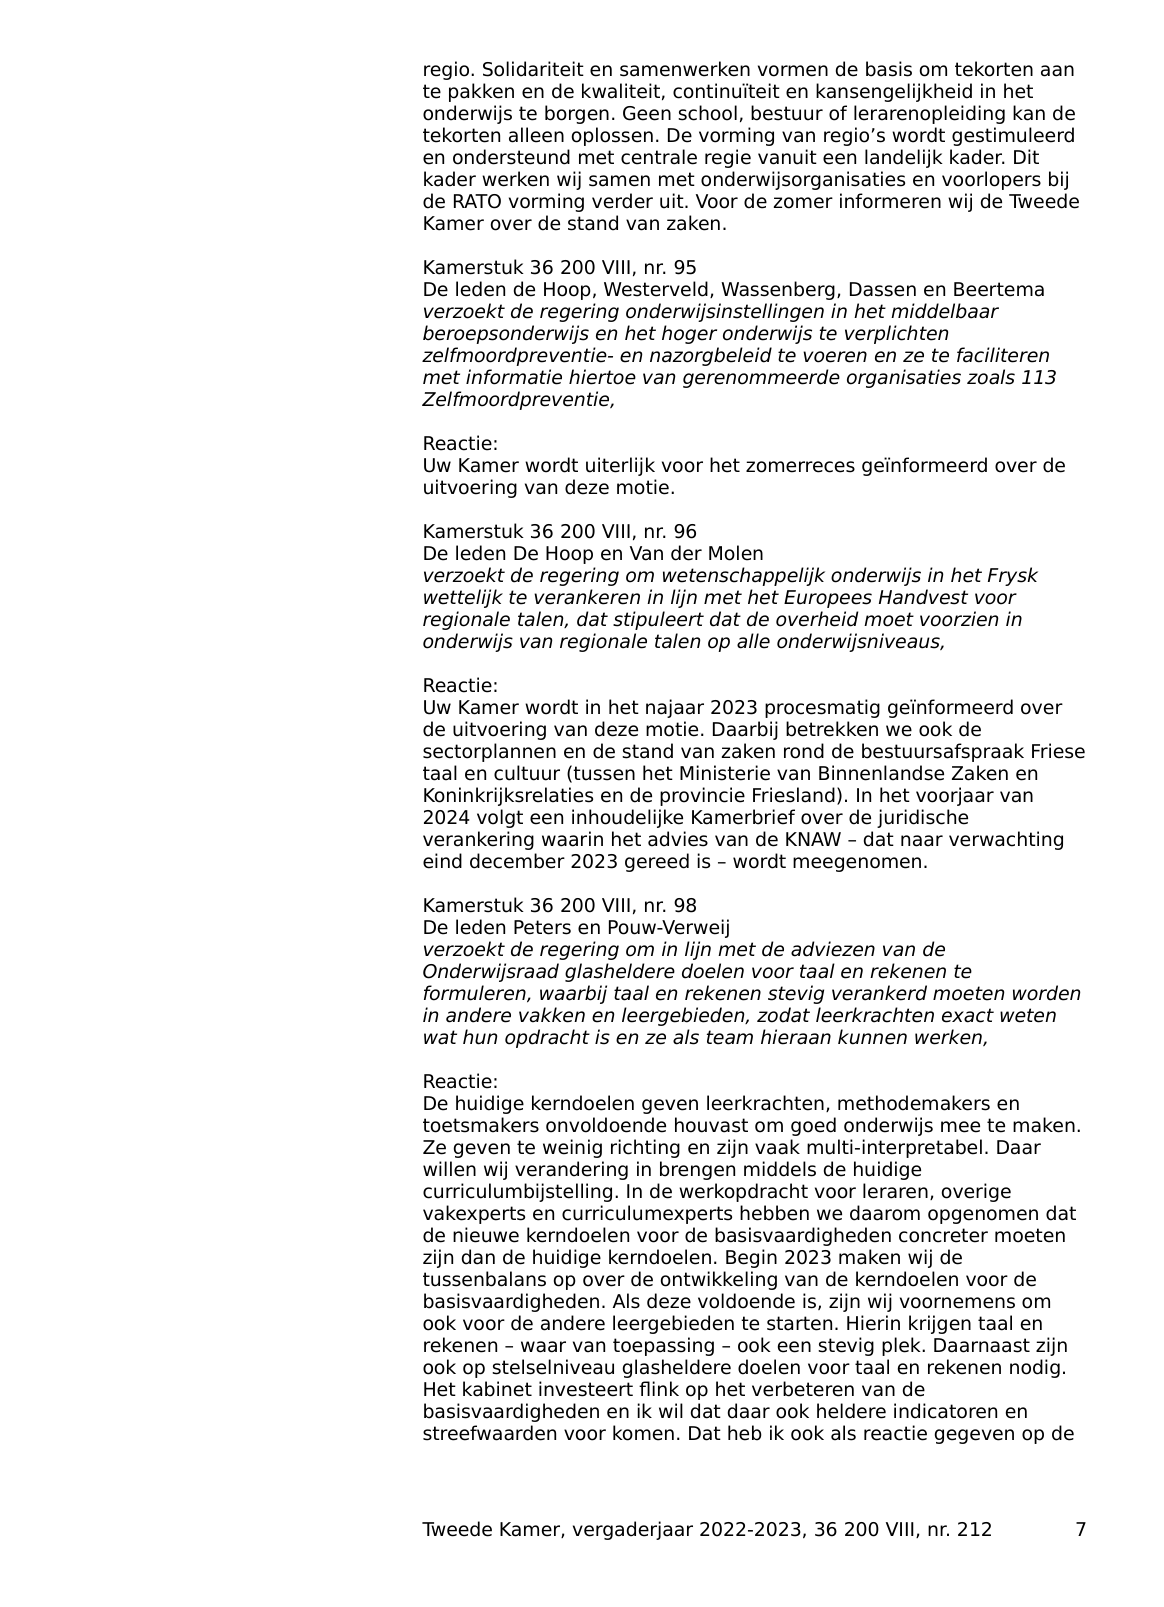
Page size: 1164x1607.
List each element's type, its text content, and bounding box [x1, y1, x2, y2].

text Uw Kamer wordt in het najaar 2023 procesmatig geïnformeerd over de uitvoering van deze motie. Daarbij betrekken we ook de sectorplannen en de stand van zaken rond de bestuursafspraak Friese taal en cultuur (tussen het Ministerie van Binnenlandse Zaken en Koninkrijksrelaties en de provincie Friesland). In het voorjaar van 2024 volgt een inhoudelijke Kamerbrief over de juridische verankering waarin het advies van de KNAW – dat naar verwachting eind december 2023 gereed is – wordt meegenomen. [422, 697, 1087, 873]
text Reactie: [422, 1071, 1087, 1093]
text De huidige kerndoelen geven leerkrachten, methodemakers en toetsmakers onvoldoende houvast om goed onderwijs mee te maken. Ze geven te weinig richting en zijn vaak multi-interpretabel. Daar willen wij verandering in brengen middels de huidige curriculumbijstelling. In de werkopdracht voor leraren, overige vakexperts en curriculumexperts hebben we daarom opgenomen dat de nieuwe kerndoelen voor de basisvaardigheden concreter moeten zijn dan de huidige kerndoelen. Begin 2023 maken wij de tussenbalans op over de ontwikkeling van de kerndoelen voor de basisvaardigheden. Als deze voldoende is, zijn wij voornemens om ook voor de andere leergebieden te starten. Hierin krijgen taal en rekenen – waar van toepassing – ook een stevig plek. Daarnaast zijn ook op stelselniveau glasheldere doelen voor taal en rekenen nodig. Het kabinet investeert flink op het verbeteren van de basisvaardigheden en ik wil dat daar ook heldere indicatoren en streefwaarden voor komen. Dat heb ik ook als reactie gegeven op de [422, 1093, 1087, 1445]
text De leden De Hoop en Van der Molen [422, 543, 1087, 565]
text Reactie: [422, 433, 1087, 455]
text regio. Solidariteit en samenwerken vormen de basis om tekorten aan te pakken en de kwaliteit, continuïteit en kansengelijkheid in het onderwijs te borgen. Geen school, bestuur of lerarenopleiding kan de tekorten alleen oplossen. De vorming van regio’s wordt gestimuleerd en ondersteund met centrale regie vanuit een landelijk kader. Dit kader werken wij samen met onderwijsorganisaties en voorlopers bij de RATO vorming verder uit. Voor de zomer informeren wij de Tweede Kamer over de stand van zaken. [422, 59, 1087, 235]
text verzoekt de regering om wetenschappelijk onderwijs in het Frysk wettelijk te verankeren in lijn met het Europees Handvest voor regionale talen, dat stipuleert dat de overheid moet voorzien in onderwijs van regionale talen op alle onderwijsniveaus, [422, 565, 1087, 653]
text verzoekt de regering onderwijsinstellingen in het middelbaar beroepsonderwijs en het hoger onderwijs te verplichten zelfmoordpreventie- en nazorgbeleid te voeren en ze te faciliteren met informatie hiertoe van gerenommeerde organisaties zoals 113 Zelfmoordpreventie, [422, 301, 1087, 411]
text Kamerstuk 36 200 VIII, nr. 96 [422, 521, 1087, 543]
text De leden de Hoop, Westerveld, Wassenberg, Dassen en Beertema [422, 279, 1087, 301]
text verzoekt de regering om in lijn met de adviezen van de Onderwijsraad glasheldere doelen voor taal en rekenen te formuleren, waarbij taal en rekenen stevig verankerd moeten worden in andere vakken en leergebieden, zodat leerkrachten exact weten wat hun opdracht is en ze als team hieraan kunnen werken, [422, 939, 1087, 1049]
text Reactie: [422, 675, 1087, 697]
text De leden Peters en Pouw-Verweij [422, 917, 1087, 939]
text Kamerstuk 36 200 VIII, nr. 95 [422, 257, 1087, 279]
text Kamerstuk 36 200 VIII, nr. 98 [422, 895, 1087, 917]
text Uw Kamer wordt uiterlijk voor het zomerreces geïnformeerd over de uitvoering van deze motie. [422, 455, 1087, 499]
